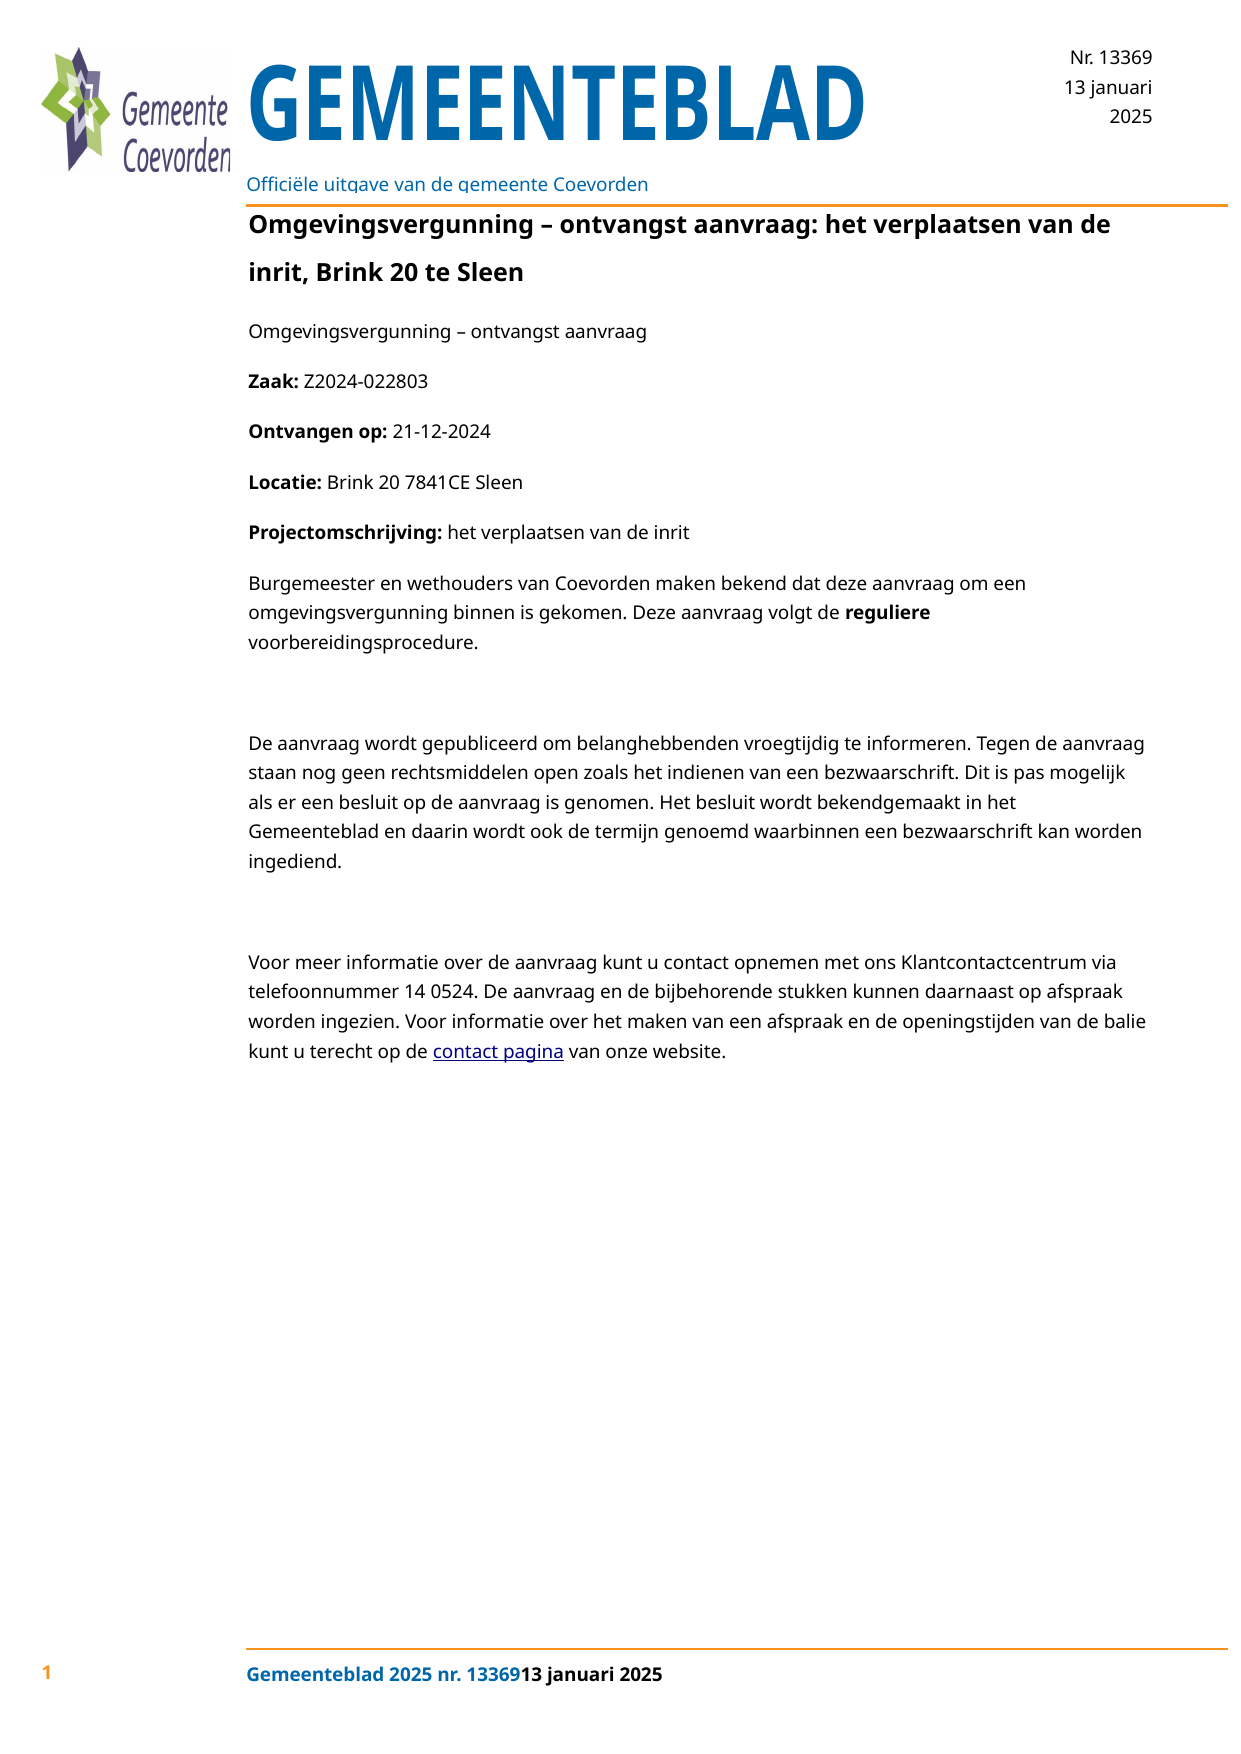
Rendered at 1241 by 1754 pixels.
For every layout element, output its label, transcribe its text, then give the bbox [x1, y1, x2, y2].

text Voor meer informatie over de aanvraag kunt u contact opnemen met ons Klantcontactcentrum via telefoonnummer 14 0524. De aanvraag en de bijbehorende stukken kunnen daarnaast op afspraak worden ingezien. Voor informatie over het maken van een afspraak en de openingstijden van de balie kunt u terecht op de contact pagina van onze website. [248, 949, 1152, 1064]
text Projectomschrijving: het verplaatsen van de inrit [248, 519, 1152, 545]
text Omgevingsvergunning – ontvangst aanvraag: het verplaatsen van de inrit, Brink 20 te Sleen [248, 207, 1152, 288]
text Locatie: Brink 20 7841CE Sleen [248, 469, 1152, 495]
text Ontvangen op: 21-12-2024 [248, 419, 1152, 444]
text De aanvraag wordt gepubliceerd om belanghebbenden vroegtijdig te informeren. Tegen de aanvraag staan nog geen rechtsmiddelen open zoals het indienen van een bezwaarschrift. Dit is pas mogelijk als er een besluit op de aanvraag is genomen. Het besluit wordt bekendgemaakt in het Gemeenteblad en daarin wordt ook de termijn genoemd waarbinnen een bezwaarschrift kan worden ingediend. [248, 730, 1152, 874]
text Zaak: Z2024-022803 [248, 368, 1152, 394]
text Omgevingsvergunning – ontvangst aanvraag [248, 318, 1152, 344]
picture [41, 47, 231, 172]
text Burgemeester en wethouders van Coevorden maken bekend dat deze aanvraag om een omgevingsvergunning binnen is gekomen. Deze aanvraag volgt de reguliere voorbereidingsprocedure. [248, 570, 1152, 655]
